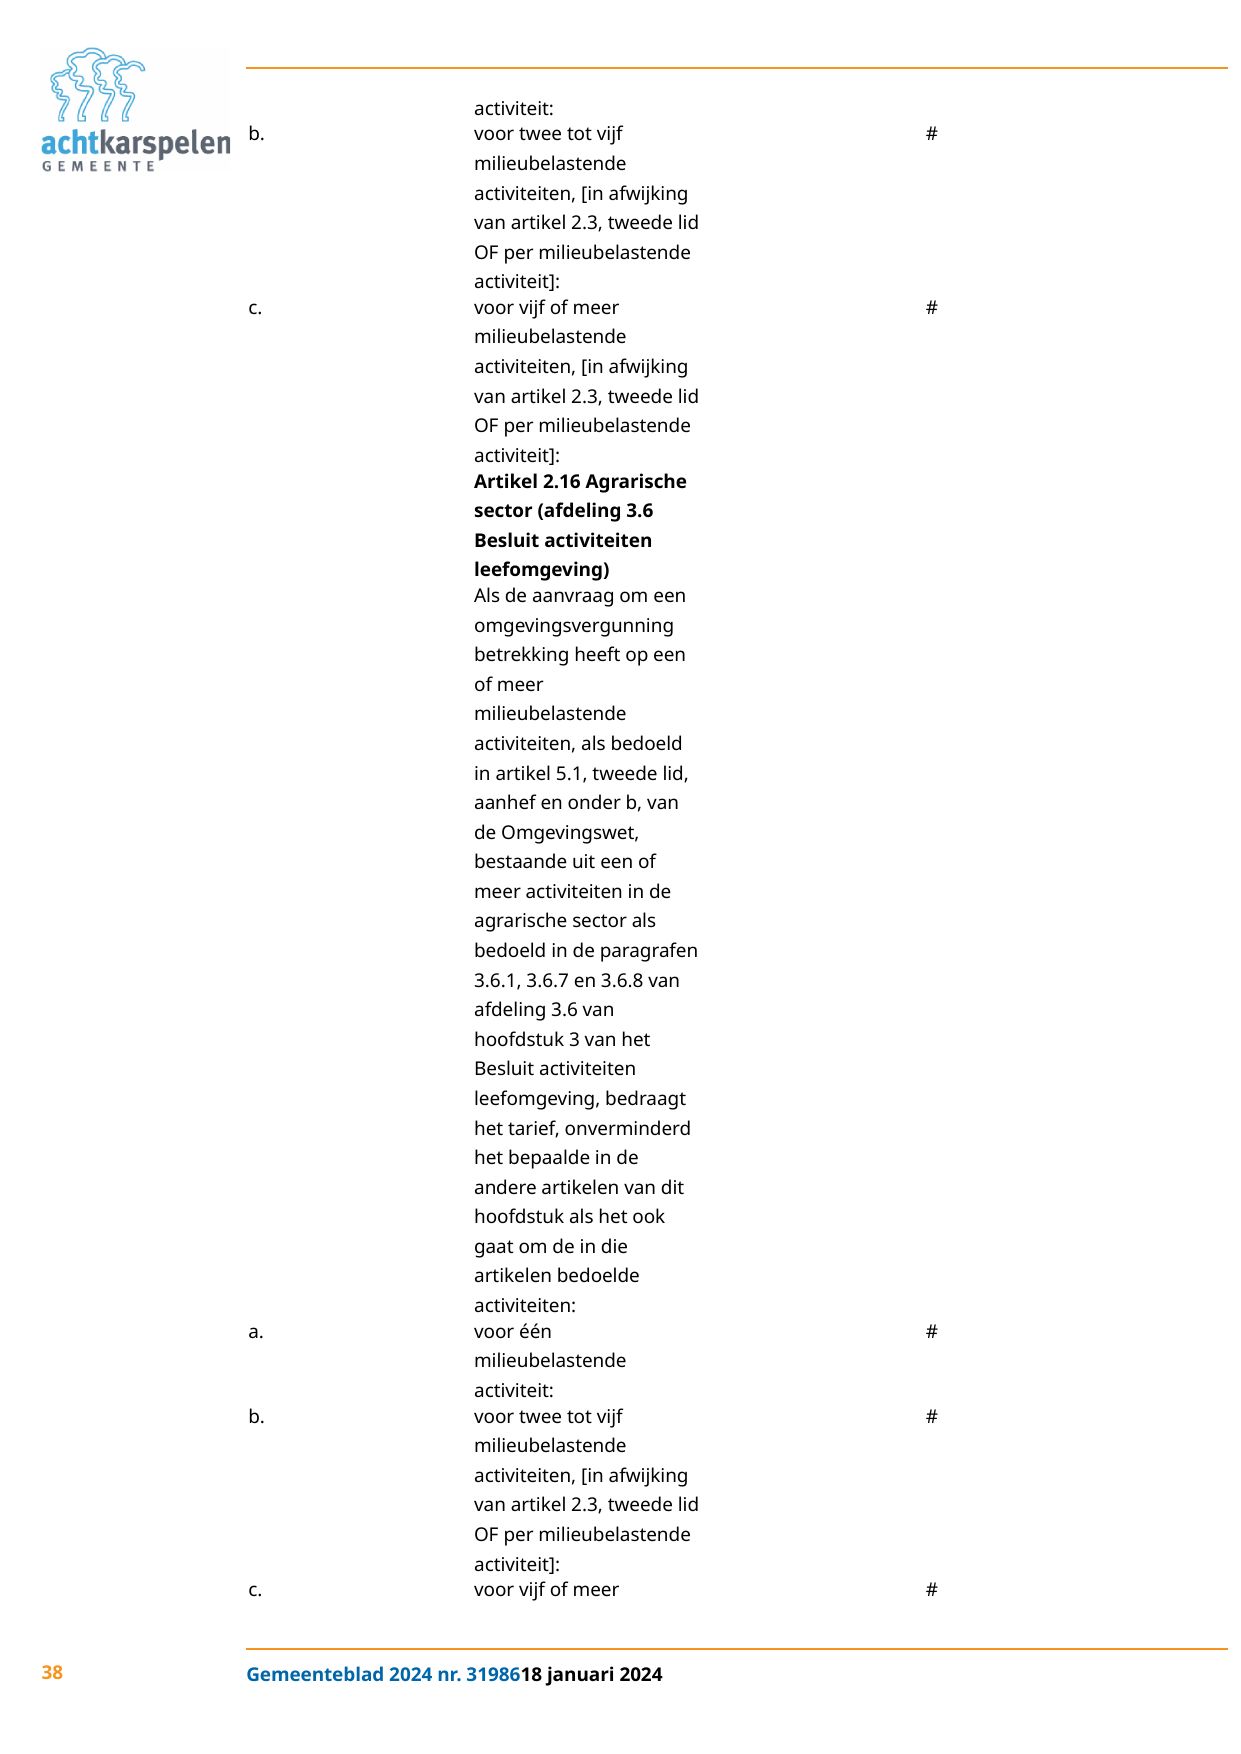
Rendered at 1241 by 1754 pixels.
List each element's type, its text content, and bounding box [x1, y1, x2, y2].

picture [41, 47, 231, 172]
table_cell [926, 582, 1152, 1318]
table_cell [700, 95, 926, 121]
table_cell # [926, 1318, 1152, 1403]
table_cell [926, 468, 1152, 582]
table_cell # [926, 121, 1152, 294]
table_cell [700, 468, 926, 582]
table_cell b. [248, 1403, 474, 1577]
table_cell Artikel 2.16 Agrarische sector (afdeling 3.6 Besluit activiteiten leefomgeving) [474, 468, 700, 582]
table_cell [700, 582, 926, 1318]
table_cell [926, 95, 1152, 121]
table_cell voor twee tot vijf milieubelastende activiteiten, [in afwijking van artikel 2.3, tweede lid OF per milieubelastende activiteit]: [474, 1403, 700, 1577]
table_cell voor vijf of meer milieubelastende activiteiten, [in afwijking van artikel 2.3, tweede lid OF per milieubelastende activiteit]: [474, 294, 700, 468]
table_cell [248, 468, 474, 582]
table_cell activiteit: [474, 95, 700, 121]
table_cell [248, 582, 474, 1318]
table_cell c. [248, 1577, 474, 1602]
table_cell c. [248, 294, 474, 468]
table_cell [700, 1403, 926, 1577]
table_cell [700, 121, 926, 294]
table_cell voor vijf of meer [474, 1577, 700, 1602]
table_cell voor één milieubelastende activiteit: [474, 1318, 700, 1403]
table_cell # [926, 1577, 1152, 1602]
table_cell [248, 95, 474, 121]
table_cell voor twee tot vijf milieubelastende activiteiten, [in afwijking van artikel 2.3, tweede lid OF per milieubelastende activiteit]: [474, 121, 700, 294]
table_cell # [926, 294, 1152, 468]
table_cell Als de aanvraag om een omgevingsvergunning betrekking heeft op een of meer milieubelastende activiteiten, als bedoeld in artikel 5.1, tweede lid, aanhef en onder b, van de Omgevingswet, bestaande uit een of meer activiteiten in de agrarische sector als bedoeld in de paragrafen 3.6.1, 3.6.7 en 3.6.8 van afdeling 3.6 van hoofdstuk 3 van het Besluit activiteiten leefomgeving, bedraagt het tarief, onverminderd het bepaalde in de andere artikelen van dit hoofdstuk als het ook gaat om de in die artikelen bedoelde activiteiten: [474, 582, 700, 1318]
table_cell [700, 294, 926, 468]
table_cell [700, 1318, 926, 1403]
table_cell # [926, 1403, 1152, 1577]
table_cell a. [248, 1318, 474, 1403]
table_cell b. [248, 121, 474, 294]
table_cell [700, 1577, 926, 1602]
